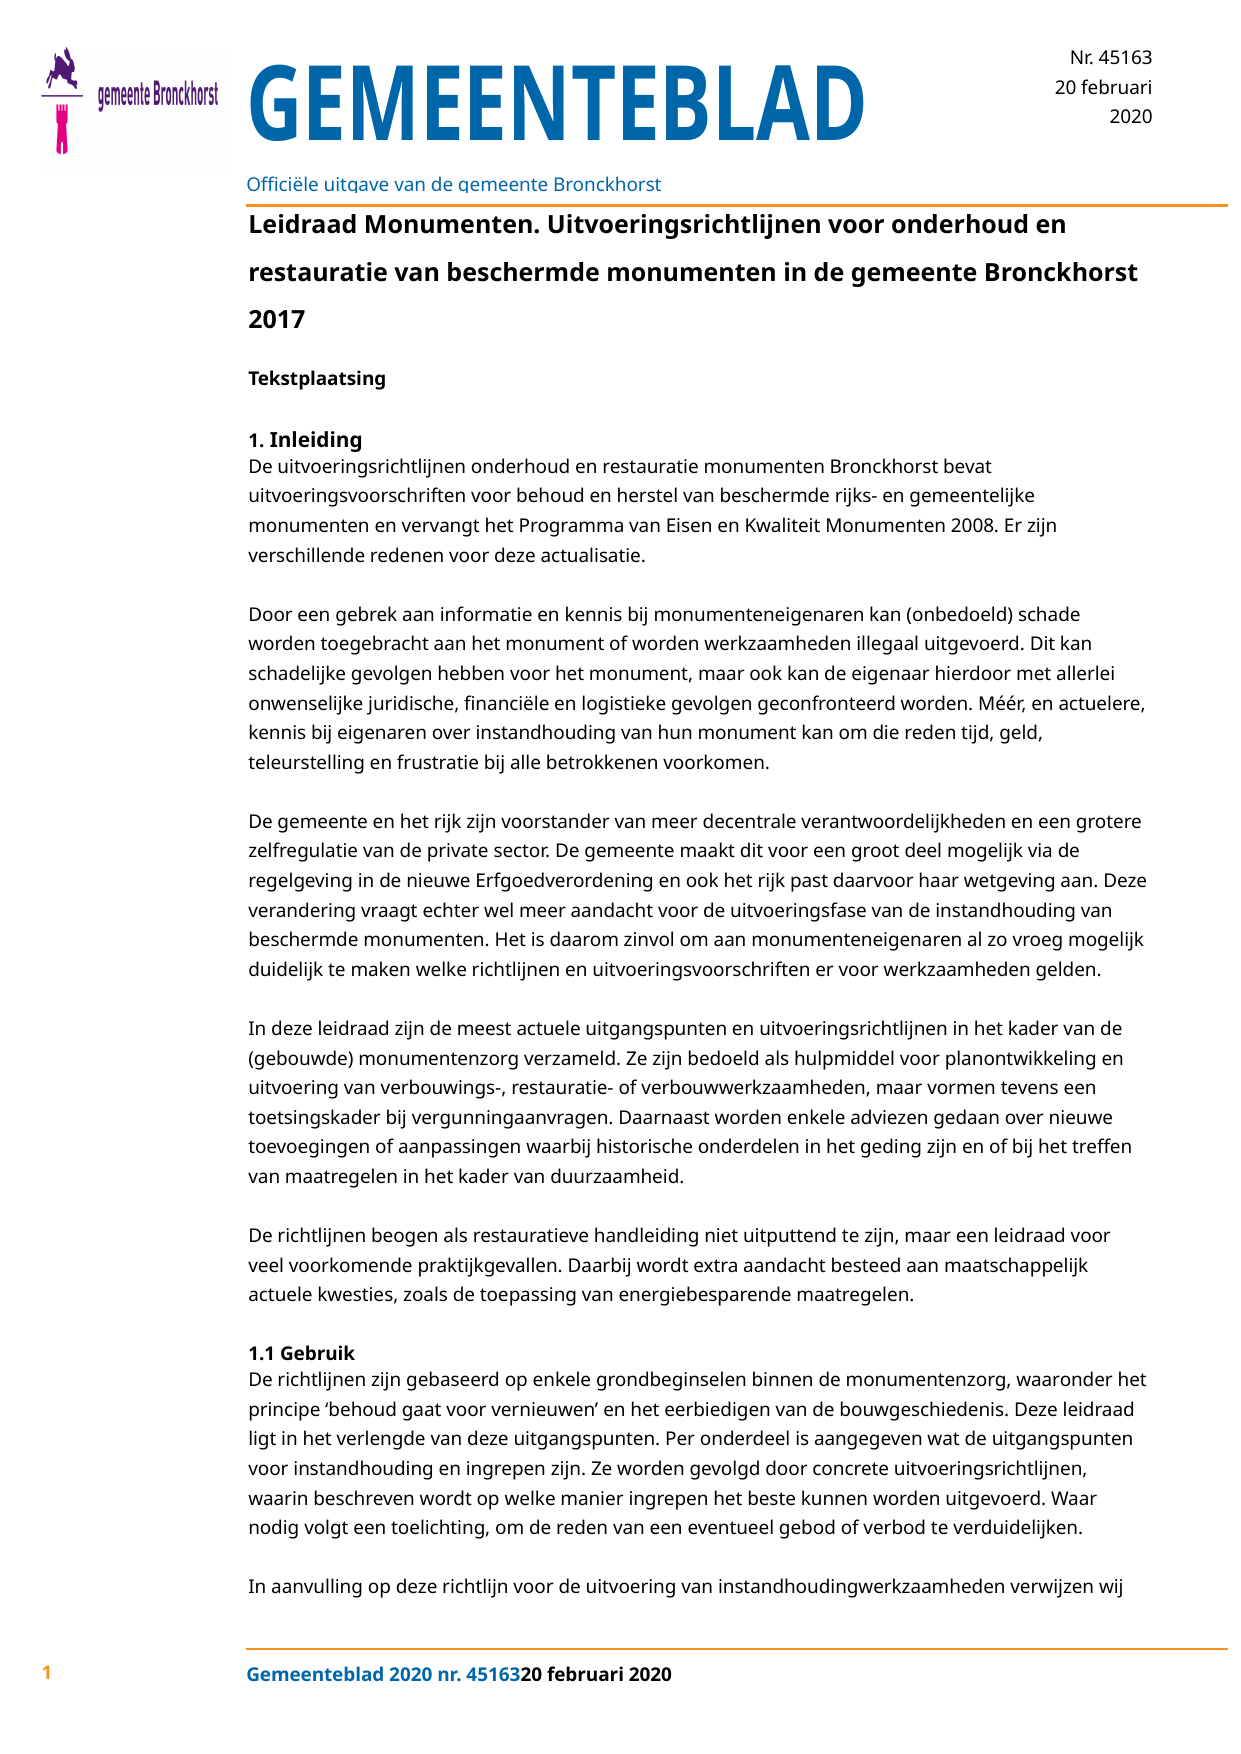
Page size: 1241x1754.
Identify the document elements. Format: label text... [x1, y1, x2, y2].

text In deze leidraad zijn de meest actuele uitgangspunten en uitvoeringsrichtlijnen in het kader van de (gebouwde) monumentenzorg verzameld. Ze zijn bedoeld als hulpmiddel voor planontwikkeling en uitvoering van verbouwings-, restauratie- of verbouwwerkzaamheden, maar vormen tevens een toetsingskader bij vergunningaanvragen. Daarnaast worden enkele adviezen gedaan over nieuwe toevoegingen of aanpassingen waarbij historische onderdelen in het geding zijn en of bij het treffen van maatregelen in het kader van duurzaamheid. [248, 1015, 1152, 1189]
text Tekstplaatsing [248, 366, 1152, 391]
picture [41, 47, 231, 172]
text De richtlijnen beogen als restauratieve handleiding niet uitputtend te zijn, maar een leidraad voor veel voorkomende praktijkgevallen. Daarbij wordt extra aandacht besteed aan maatschappelijk actuele kwesties, zoals de toepassing van energiebesparende maatregelen. [248, 1222, 1152, 1307]
text De richtlijnen zijn gebaseerd op enkele grondbeginselen binnen de monumentenzorg, waaronder het principe ‘behoud gaat voor vernieuwen’ en het eerbiedigen van de bouwgeschiedenis. Deze leidraad ligt in het verlengde van deze uitgangspunten. Per onderdeel is aangegeven wat de uitgangspunten voor instandhouding en ingrepen zijn. Ze worden gevolgd door concrete uitvoeringsrichtlijnen, waarin beschreven wordt op welke manier ingrepen het beste kunnen worden uitgevoerd. Waar nodig volgt een toelichting, om de reden van een eventueel gebod of verbod te verduidelijken. [248, 1366, 1152, 1540]
text Door een gebrek aan informatie en kennis bij monumenteneigenaren kan (onbedoeld) schade worden toegebracht aan het monument of worden werkzaamheden illegaal uitgevoerd. Dit kan schadelijke gevolgen hebben voor het monument, maar ook kan de eigenaar hierdoor met allerlei onwenselijke juridische, financiële en logistieke gevolgen geconfronteerd worden. Méér, en actuelere, kennis bij eigenaren over instandhouding van hun monument kan om die reden tijd, geld, teleurstelling en frustratie bij alle betrokkenen voorkomen. [248, 601, 1152, 775]
text De gemeente en het rijk zijn voorstander van meer decentrale verantwoordelijkheden en een grotere zelfregulatie van de private sector. De gemeente maakt dit voor een groot deel mogelijk via de regelgeving in de nieuwe Erfgoedverordening en ook het rijk past daarvoor haar wetgeving aan. Deze verandering vraagt echter wel meer aandacht voor de uitvoeringsfase van de instandhouding van beschermde monumenten. Het is daarom zinvol om aan monumenteneigenaren al zo vroeg mogelijk duidelijk te maken welke richtlijnen en uitvoeringsvoorschriften er voor werkzaamheden gelden. [248, 808, 1152, 982]
text 1.1 Gebruik [248, 1341, 1152, 1366]
text De uitvoeringsrichtlijnen onderhoud en restauratie monumenten Bronckhorst bevat uitvoeringsvoorschriften voor behoud en herstel van beschermde rijks- en gemeentelijke monumenten en vervangt het Programma van Eisen en Kwaliteit Monumenten 2008. Er zijn verschillende redenen voor deze actualisatie. [248, 453, 1152, 568]
text In aanvulling op deze richtlijn voor de uitvoering van instandhoudingwerkzaamheden verwijzen wij [248, 1573, 1152, 1599]
text Leidraad Monumenten. Uitvoeringsrichtlijnen voor onderhoud en restauratie van beschermde monumenten in de gemeente Bronckhorst 2017 [248, 207, 1152, 336]
text 1. Inleiding [248, 425, 1152, 453]
